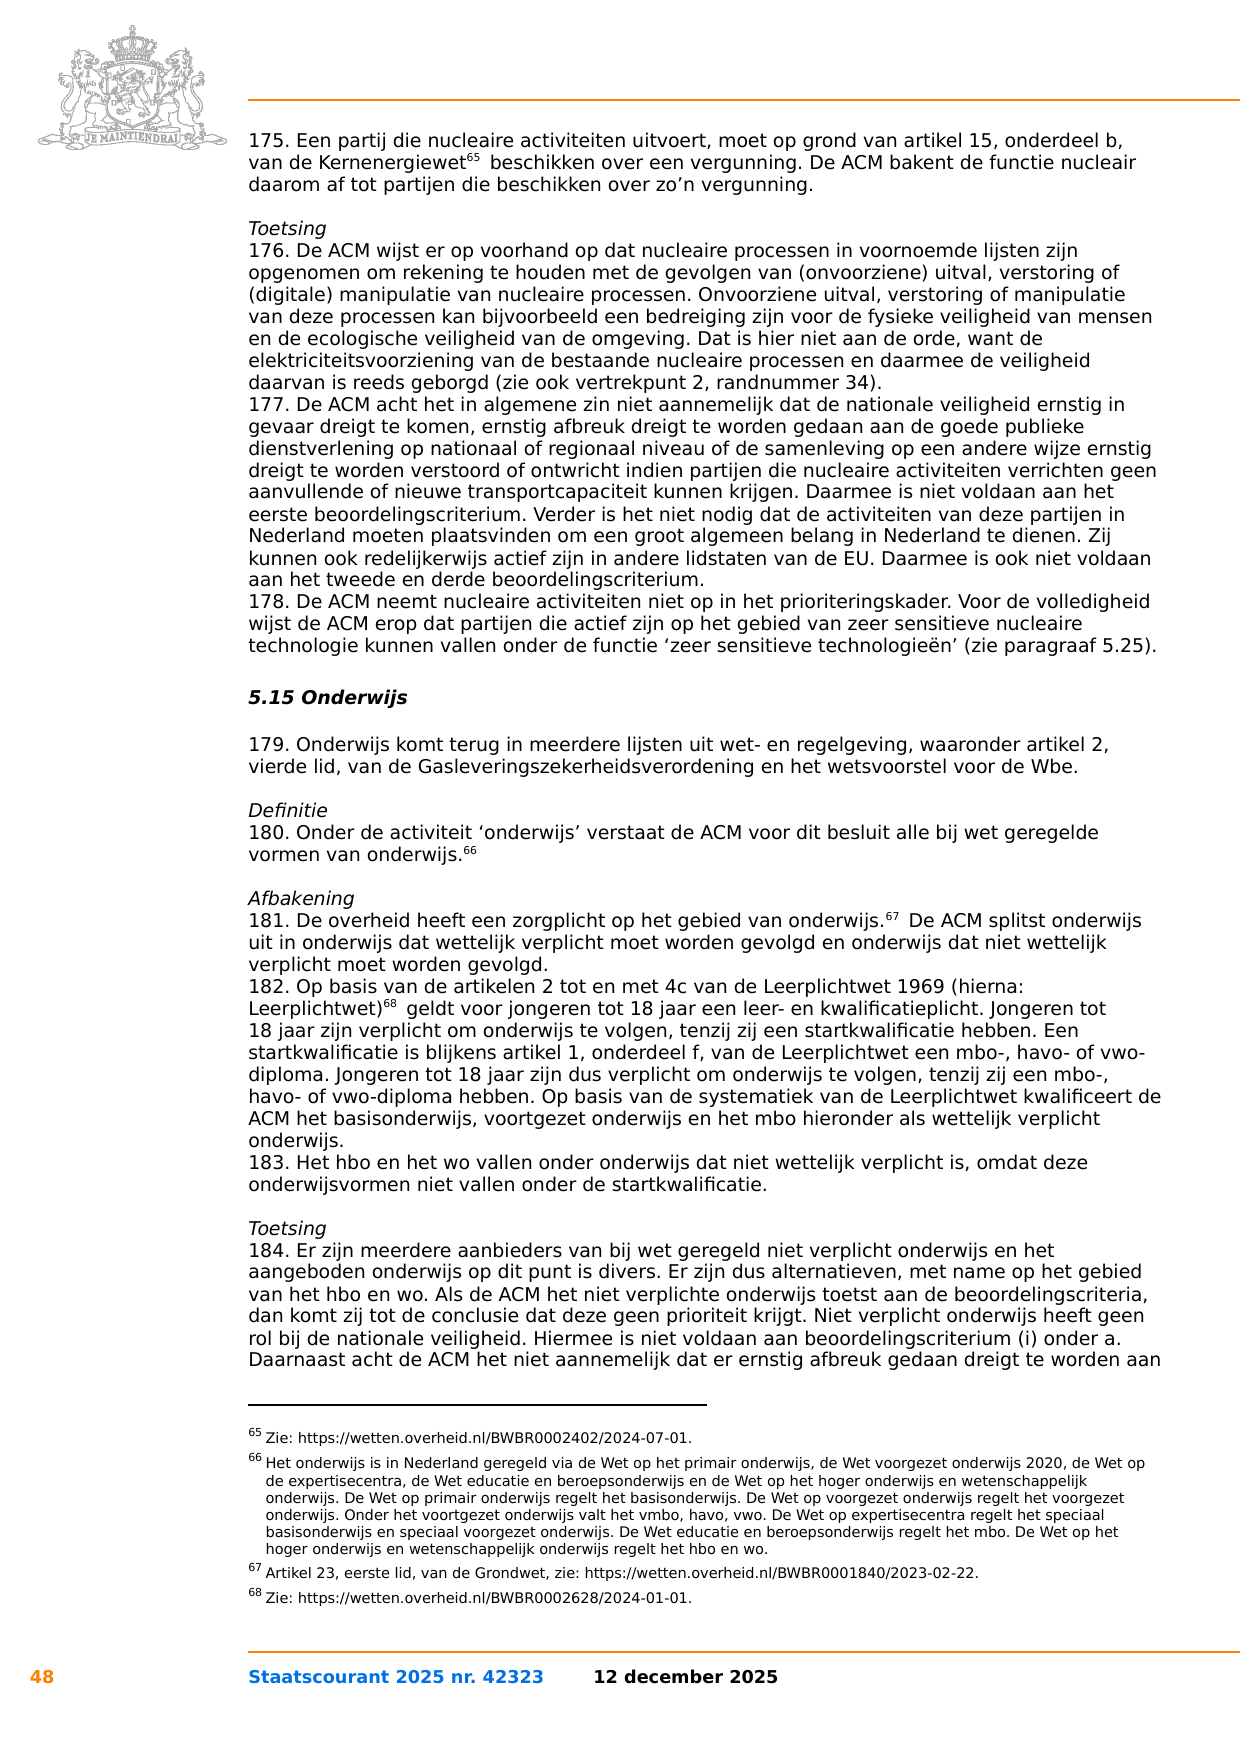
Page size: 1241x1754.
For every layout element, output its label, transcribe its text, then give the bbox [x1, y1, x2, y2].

text 175. Een partij die nucleaire activiteiten uitvoert, moet op grond van artikel 15, onderdeel b, van de Kernenergiewet beschikken over een vergunning. De ACM bakent de functie nucleair daarom af tot partijen die beschikken over zo’n vergunning. [248, 130, 1163, 196]
text 181. De overheid heeft een zorgplicht op het gebied van onderwijs. De ACM splitst onderwijs uit in onderwijs dat wettelijk verplicht moet worden gevolgd en onderwijs dat niet wettelijk verplicht moet worden gevolgd. [248, 910, 1163, 976]
text 179. Onderwijs komt terug in meerdere lijsten uit wet- en regelgeving, waaronder artikel 2, vierde lid, van de Gasleveringszekerheidsverordening en het wetsvoorstel voor de Wbe. [248, 734, 1163, 778]
subtitle Toetsing [248, 1217, 1163, 1239]
text 178. De ACM neemt nucleaire activiteiten niet op in het prioriteringskader. Voor de volledigheid wijst de ACM erop dat partijen die actief zijn op het gebied van zeer sensitieve nucleaire technologie kunnen vallen onder de functie ‘zeer sensitieve technologieën’ (zie paragraaf 5.25). [248, 591, 1163, 657]
text 176. De ACM wijst er op voorhand op dat nucleaire processen in voornoemde lijsten zijn opgenomen om rekening te houden met de gevolgen van (onvoorziene) uitval, verstoring of (digitale) manipulatie van nucleaire processen. Onvoorziene uitval, verstoring of manipulatie van deze processen kan bijvoorbeeld een bedreiging zijn voor de fysieke veiligheid van mensen en de ecologische veiligheid van de omgeving. Dat is hier niet aan de orde, want de elektriciteitsvoorziening van de bestaande nucleaire processen en daarmee de veiligheid daarvan is reeds geborgd (zie ook vertrekpunt 2, randnummer 34). [248, 240, 1163, 393]
subtitle 5.15 Onderwijs [248, 687, 1163, 709]
text 180. Onder de activiteit ‘onderwijs’ verstaat de ACM voor dit besluit alle bij wet geregelde vormen van onderwijs. [248, 822, 1163, 866]
text 182. Op basis van de artikelen 2 tot en met 4c van de Leerplichtwet 1969 (hierna: Leerplichtwet) geldt voor jongeren tot 18 jaar een leer- en kwalificatieplicht. Jongeren tot 18 jaar zijn verplicht om onderwijs te volgen, tenzij zij een startkwalificatie hebben. Een startkwalificatie is blijkens artikel 1, onderdeel f, van de Leerplichtwet een mbo-, havo- of vwo-diploma. Jongeren tot 18 jaar zijn dus verplicht om onderwijs te volgen, tenzij zij een mbo-, havo- of vwo-diploma hebben. Op basis van de systematiek van de Leerplichtwet kwalificeert de ACM het basisonderwijs, voortgezet onderwijs en het mbo hieronder als wettelijk verplicht onderwijs. [248, 976, 1163, 1152]
text 184. Er zijn meerdere aanbieders van bij wet geregeld niet verplicht onderwijs en het aangeboden onderwijs op dit punt is divers. Er zijn dus alternatieven, met name op het gebied van het hbo en wo. Als de ACM het niet verplichte onderwijs toetst aan de beoordelingscriteria, dan komt zij tot de conclusie dat deze geen prioriteit krijgt. Niet verplicht onderwijs heeft geen rol bij de nationale veiligheid. Hiermee is niet voldaan aan beoordelingscriterium (i) onder a. Daarnaast acht de ACM het niet aannemelijk dat er ernstig afbreuk gedaan dreigt te worden aan [248, 1239, 1163, 1371]
subtitle Definitie [248, 800, 1163, 822]
text Zie: https://wetten.overheid.nl/BWBR0002628/2024-01-01. [248, 1586, 1163, 1608]
text 177. De ACM acht het in algemene zin niet aannemelijk dat de nationale veiligheid ernstig in gevaar dreigt te komen, ernstig afbreuk dreigt te worden gedaan aan de goede publieke dienstverlening op nationaal of regionaal niveau of de samenleving op een andere wijze ernstig dreigt te worden verstoord of ontwricht indien partijen die nucleaire activiteiten verrichten geen aanvullende of nieuwe transportcapaciteit kunnen krijgen. Daarmee is niet voldaan aan het eerste beoordelingscriterium. Verder is het niet nodig dat de activiteiten van deze partijen in Nederland moeten plaatsvinden om een groot algemeen belang in Nederland te dienen. Zij kunnen ook redelijkerwijs actief zijn in andere lidstaten van de EU. Daarmee is ook niet voldaan aan het tweede en derde beoordelingscriterium. [248, 393, 1163, 591]
text Zie: https://wetten.overheid.nl/BWBR0002402/2024-07-01. [248, 1426, 1163, 1448]
picture [38, 25, 227, 150]
text Artikel 23, eerste lid, van de Grondwet, zie: https://wetten.overheid.nl/BWBR0001840/2023-02-22. [248, 1561, 1163, 1583]
text Het onderwijs is in Nederland geregeld via de Wet op het primair onderwijs, de Wet voorgezet onderwijs 2020, de Wet op de expertisecentra, de Wet educatie en beroepsonderwijs en de Wet op het hoger onderwijs en wetenschappelijk onderwijs. De Wet op primair onderwijs regelt het basisonderwijs. De Wet op voorgezet onderwijs regelt het voorgezet onderwijs. Onder het voortgezet onderwijs valt het vmbo, havo, vwo. De Wet op expertisecentra regelt het speciaal basisonderwijs en speciaal voorgezet onderwijs. De Wet educatie en beroepsonderwijs regelt het mbo. De Wet op het hoger onderwijs en wetenschappelijk onderwijs regelt het hbo en wo. [248, 1451, 1163, 1558]
text 183. Het hbo en het wo vallen onder onderwijs dat niet wettelijk verplicht is, omdat deze onderwijsvormen niet vallen onder de startkwalificatie. [248, 1152, 1163, 1196]
subtitle Afbakening [248, 888, 1163, 910]
subtitle Toetsing [248, 218, 1163, 240]
